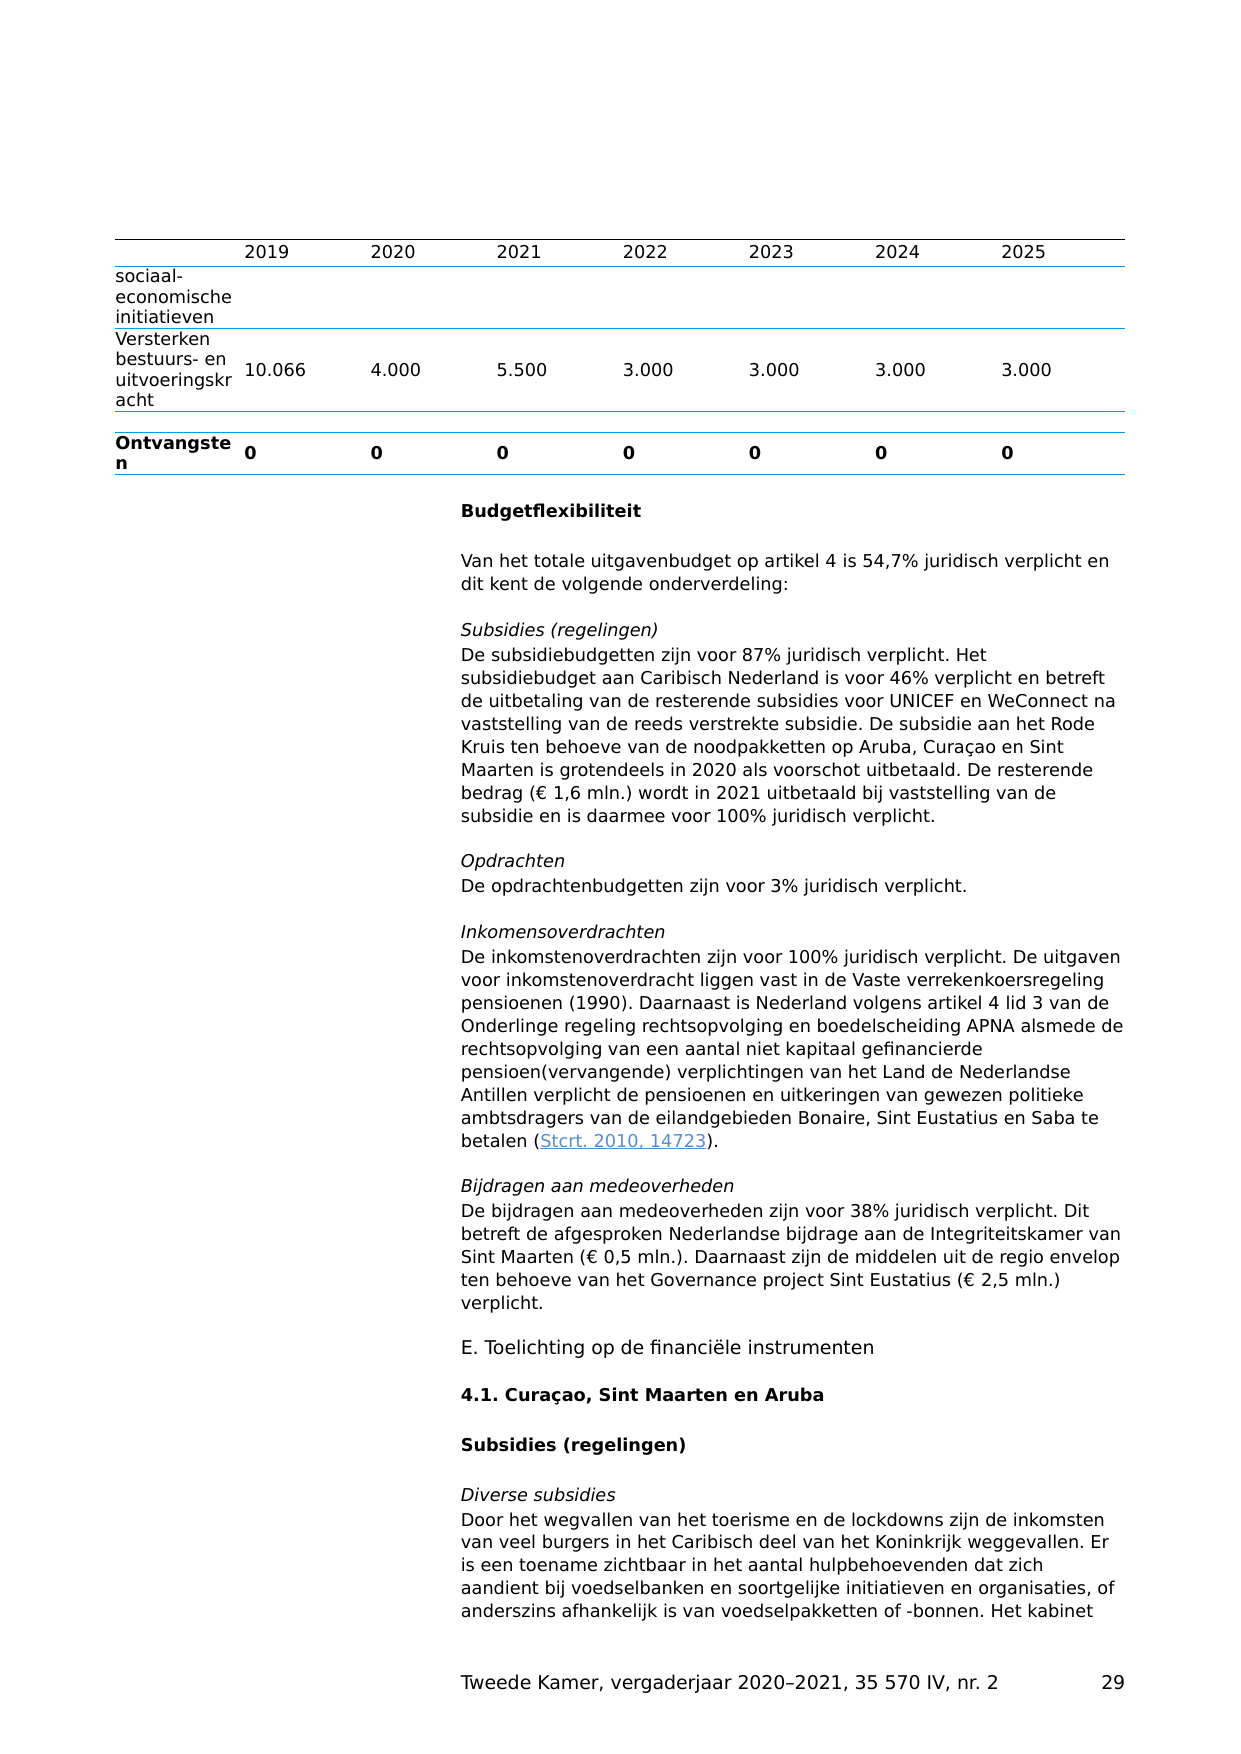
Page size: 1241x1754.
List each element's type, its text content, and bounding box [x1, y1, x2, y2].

table_cell 4.000 [368, 329, 493, 411]
table_cell sociaal-economische initiatieven [115, 267, 241, 328]
table_cell Ontvangsten [115, 433, 241, 474]
table_cell [998, 267, 1125, 328]
text De subsidiebudgetten zijn voor 87% juridisch verplicht. Het subsidiebudget aan Caribisch Nederland is voor 46% verplicht en betreft de uitbetaling van de resterende subsidies voor UNICEF en WeConnect na vaststelling van de reeds verstrekte subsidie. De subsidie aan het Rode Kruis ten behoeve van de noodpakketten op Aruba, Curaçao en Sint Maarten is grotendeels in 2020 als voorschot uitbetaald. De resterende bedrag (€ 1,6 mln.) wordt in 2021 uitbetaald bij vaststelling van de subsidie en is daarmee voor 100% juridisch verplicht. [461, 643, 1125, 827]
table_cell [241, 267, 367, 328]
text Subsidies (regelingen) [461, 618, 1125, 641]
table_cell 2020 [368, 240, 493, 266]
table_cell 5.500 [494, 329, 620, 411]
table_cell 3.000 [746, 329, 872, 411]
table_cell 0 [620, 433, 746, 474]
table_cell 0 [746, 433, 872, 474]
table_cell 2021 [494, 240, 620, 266]
table_cell [746, 412, 872, 432]
table_cell [241, 412, 367, 432]
table_cell [115, 240, 241, 266]
table_cell [620, 412, 746, 432]
table_cell 3.000 [872, 329, 998, 411]
text De opdrachtenbudgetten zijn voor 3% juridisch verplicht. [461, 874, 1125, 897]
table_cell 3.000 [620, 329, 746, 411]
table_cell 0 [872, 433, 998, 474]
text 4.1. Curaçao, Sint Maarten en Aruba [461, 1383, 1125, 1406]
table_header Tabel 12 Budgettaire gevolgen van beleid, artikel 4 Bevorderen sociaaleconomische structuur (bedragen x € 1.000) [115, 191, 1125, 239]
table_cell [115, 412, 241, 432]
table_cell [872, 412, 998, 432]
table_cell [620, 267, 746, 328]
text De inkomstenoverdrachten zijn voor 100% juridisch verplicht. De uitgaven voor inkomstenoverdracht liggen vast in de Vaste verrekenkoersregeling pensioenen (1990). Daarnaast is Nederland volgens artikel 4 lid 3 van de Onderlinge regeling rechtsopvolging en boedelscheiding APNA alsmede de rechtsopvolging van een aantal niet kapitaal gefinancierde pensioen(vervangende) verplichtingen van het Land de Nederlandse Antillen verplicht de pensioenen en uitkeringen van gewezen politieke ambtsdragers van de eilandgebieden Bonaire, Sint Eustatius en Saba te betalen (Stcrt. 2010, 14723). [461, 945, 1125, 1152]
table_cell 10.066 [241, 329, 367, 411]
text Subsidies (regelingen) [461, 1433, 1125, 1456]
text Budgetflexibiliteit [461, 499, 1125, 522]
table_cell 3.000 [998, 329, 1125, 411]
table_cell 0 [998, 433, 1125, 474]
table_cell 2022 [620, 240, 746, 266]
text Inkomensoverdrachten [461, 920, 1125, 943]
table_cell [872, 267, 998, 328]
table_cell Versterken bestuurs- en uitvoeringskracht [115, 329, 241, 411]
table_cell 2019 [241, 240, 367, 266]
text Van het totale uitgavenbudget op artikel 4 is 54,7% juridisch verplicht en dit kent de volgende onderverdeling: [461, 549, 1125, 595]
table_cell 2024 [872, 240, 998, 266]
table_cell [368, 267, 493, 328]
table_cell 0 [494, 433, 620, 474]
table_cell 2025 [998, 240, 1125, 266]
table_cell [368, 412, 493, 432]
table_cell [494, 267, 620, 328]
table_cell [998, 412, 1125, 432]
table_cell [494, 412, 620, 432]
text Diverse subsidies [461, 1483, 1125, 1506]
text De bijdragen aan medeoverheden zijn voor 38% juridisch verplicht. Dit betreft de afgesproken Nederlandse bijdrage aan de Integriteitskamer van Sint Maarten (€ 0,5 mln.). Daarnaast zijn de middelen uit de regio envelop ten behoeve van het Governance project Sint Eustatius (€ 2,5 mln.) verplicht. [461, 1199, 1125, 1314]
text Door het wegvallen van het toerisme en de lockdowns zijn de inkomsten van veel burgers in het Caribisch deel van het Koninkrijk weggevallen. Er is een toename zichtbaar in het aantal hulpbehoevenden dat zich aandient bij voedselbanken en soortgelijke initiatieven en organisaties, of anderszins afhankelijk is van voedselpakketten of -bonnen. Het kabinet [461, 1508, 1125, 1622]
text Bijdragen aan medeoverheden [461, 1174, 1125, 1197]
table_cell 2023 [746, 240, 872, 266]
table_cell 0 [241, 433, 367, 474]
text Opdrachten [461, 849, 1125, 872]
title E. Toelichting op de financiële instrumenten [461, 1337, 1125, 1359]
table_cell 0 [368, 433, 493, 474]
table_cell [746, 267, 872, 328]
